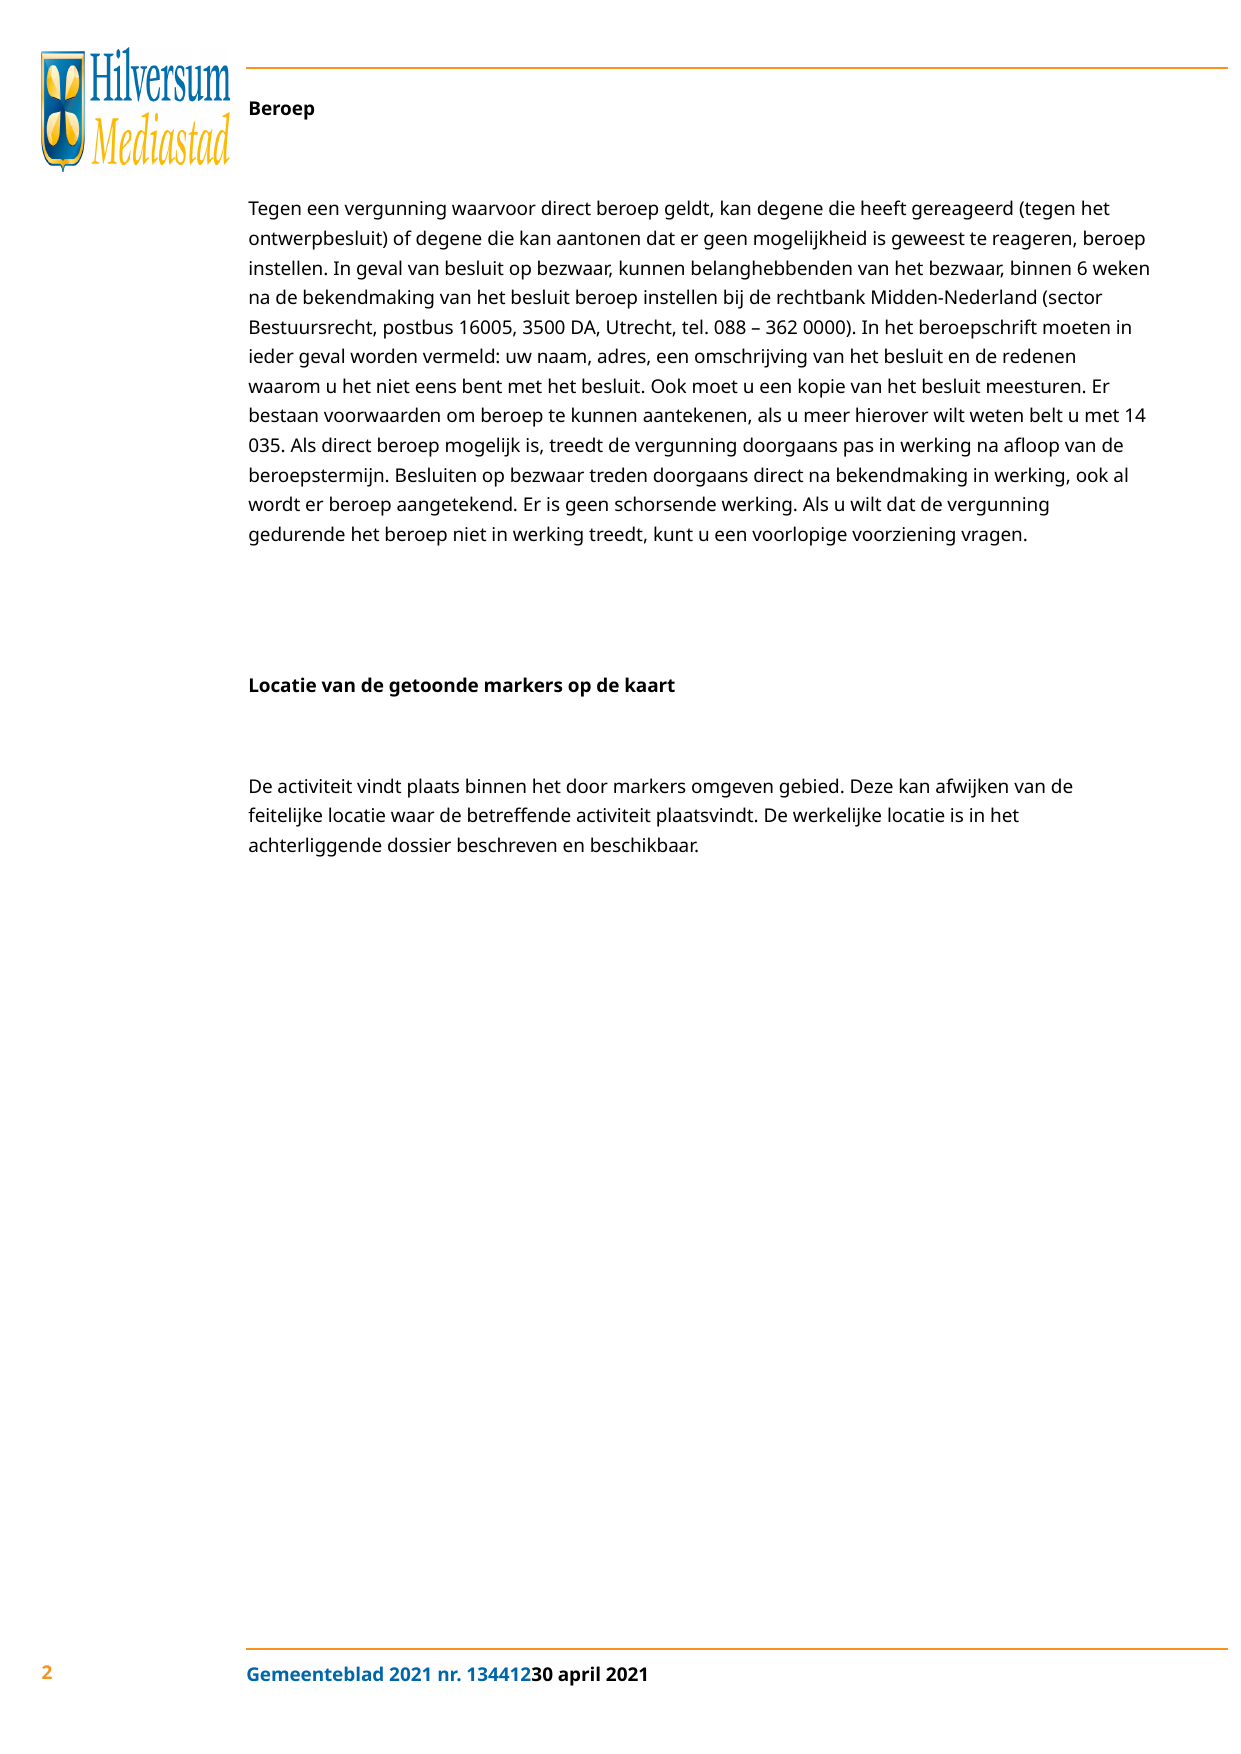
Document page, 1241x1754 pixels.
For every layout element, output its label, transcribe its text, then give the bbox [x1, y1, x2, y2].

text Tegen een vergunning waarvoor direct beroep geldt, kan degene die heeft gereageerd (tegen het ontwerpbesluit) of degene die kan aantonen dat er geen mogelijkheid is geweest te reageren, beroep instellen. In geval van besluit op bezwaar, kunnen belanghebbenden van het bezwaar, binnen 6 weken na de bekendmaking van het besluit beroep instellen bij de rechtbank Midden-Nederland (sector Bestuursrecht, postbus 16005, 3500 DA, Utrecht, tel. 088 – 362 0000). In het beroepschrift moeten in ieder geval worden vermeld: uw naam, adres, een omschrijving van het besluit en de redenen waarom u het niet eens bent met het besluit. Ook moet u een kopie van het besluit meesturen. Er bestaan voorwaarden om beroep te kunnen aantekenen, als u meer hierover wilt weten belt u met 14 035. Als direct beroep mogelijk is, treedt de vergunning doorgaans pas in werking na afloop van de beroepstermijn. Besluiten op bezwaar treden doorgaans direct na bekendmaking in werking, ook al wordt er beroep aangetekend. Er is geen schorsende werking. Als u wilt dat de vergunning gedurende het beroep niet in werking treedt, kunt u een voorlopige voorziening vragen. [248, 196, 1152, 547]
picture [41, 47, 231, 172]
text De activiteit vindt plaats binnen het door markers omgeven gebied. Deze kan afwijken van de feitelijke locatie waar de betreffende activiteit plaatsvindt. De werkelijke locatie is in het achterliggende dossier beschreven en beschikbaar. [248, 773, 1152, 858]
text Beroep [248, 95, 1152, 121]
text Locatie van de getoonde markers op de kaart [248, 672, 1152, 698]
